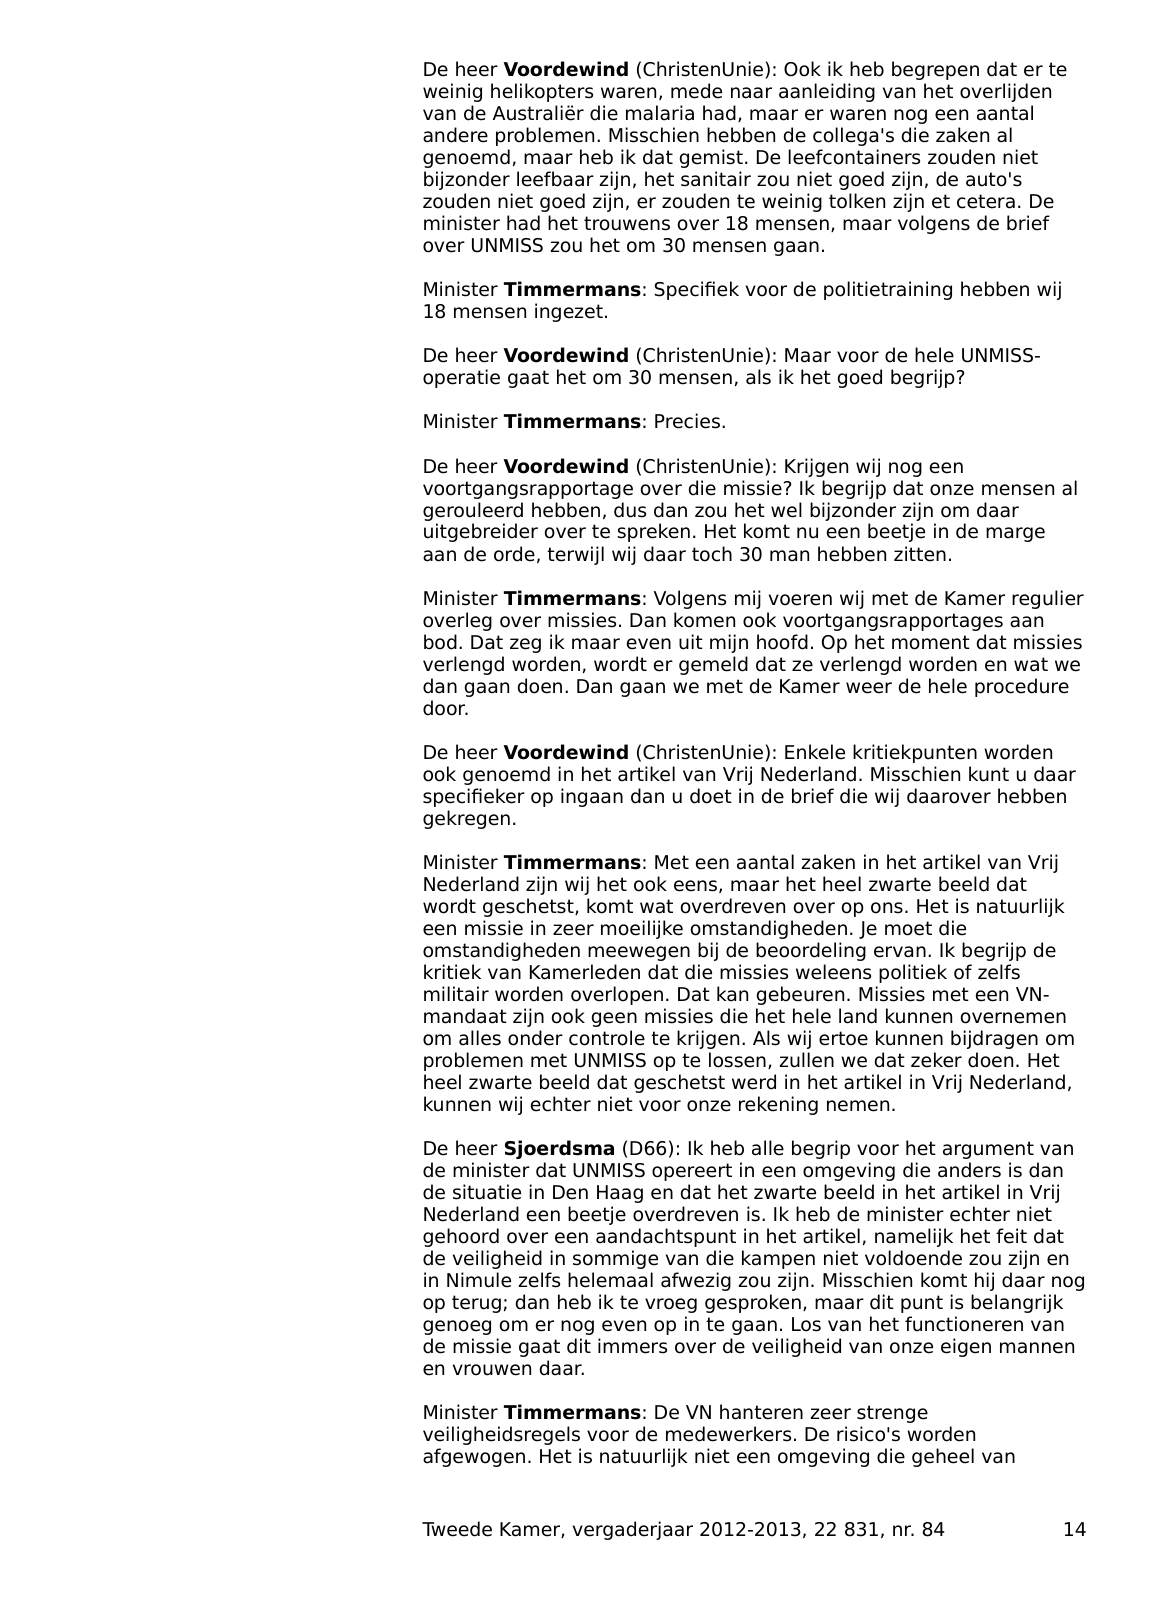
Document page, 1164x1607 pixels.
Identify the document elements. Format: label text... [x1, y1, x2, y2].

text Minister Timmermans: Precies. [422, 411, 1087, 433]
text Minister Timmermans: De VN hanteren zeer strenge veiligheidsregels voor de medewerkers. De risico's worden afgewogen. Het is natuurlijk niet een omgeving die geheel van [422, 1402, 1087, 1468]
text De heer Voordewind (ChristenUnie): Krijgen wij nog een voortgangsrapportage over die missie? Ik begrijp dat onze mensen al gerouleerd hebben, dus dan zou het wel bijzonder zijn om daar uitgebreider over te spreken. Het komt nu een beetje in de marge aan de orde, terwijl wij daar toch 30 man hebben zitten. [422, 456, 1087, 565]
text Minister Timmermans: Volgens mij voeren wij met de Kamer regulier overleg over missies. Dan komen ook voortgangsrapportages aan bod. Dat zeg ik maar even uit mijn hoofd. Op het moment dat missies verlengd worden, wordt er gemeld dat ze verlengd worden en wat we dan gaan doen. Dan gaan we met de Kamer weer de hele procedure door. [422, 588, 1087, 719]
text Minister Timmermans: Met een aantal zaken in het artikel van Vrij Nederland zijn wij het ook eens, maar het heel zwarte beeld dat wordt geschetst, komt wat overdreven over op ons. Het is natuurlijk een missie in zeer moeilijke omstandigheden. Je moet die omstandigheden meewegen bij de beoordeling ervan. Ik begrijp de kritiek van Kamerleden dat die missies weleens politiek of zelfs militair worden overlopen. Dat kan gebeuren. Missies met een VN-mandaat zijn ook geen missies die het hele land kunnen overnemen om alles onder controle te krijgen. Als wij ertoe kunnen bijdragen om problemen met UNMISS op te lossen, zullen we dat zeker doen. Het heel zwarte beeld dat geschetst werd in het artikel in Vrij Nederland, kunnen wij echter niet voor onze rekening nemen. [422, 852, 1087, 1116]
text De heer Voordewind (ChristenUnie): Ook ik heb begrepen dat er te weinig helikopters waren, mede naar aanleiding van het overlijden van de Australiër die malaria had, maar er waren nog een aantal andere problemen. Misschien hebben de collega's die zaken al genoemd, maar heb ik dat gemist. De leefcontainers zouden niet bijzonder leefbaar zijn, het sanitair zou niet goed zijn, de auto's zouden niet goed zijn, er zouden te weinig tolken zijn et cetera. De minister had het trouwens over 18 mensen, maar volgens de brief over UNMISS zou het om 30 mensen gaan. [422, 59, 1087, 257]
text De heer Sjoerdsma (D66): Ik heb alle begrip voor het argument van de minister dat UNMISS opereert in een omgeving die anders is dan de situatie in Den Haag en dat het zwarte beeld in het artikel in Vrij Nederland een beetje overdreven is. Ik heb de minister echter niet gehoord over een aandachtspunt in het artikel, namelijk het feit dat de veiligheid in sommige van die kampen niet voldoende zou zijn en in Nimule zelfs helemaal afwezig zou zijn. Misschien komt hij daar nog op terug; dan heb ik te vroeg gesproken, maar dit punt is belangrijk genoeg om er nog even op in te gaan. Los van het functioneren van de missie gaat dit immers over de veiligheid van onze eigen mannen en vrouwen daar. [422, 1138, 1087, 1379]
text De heer Voordewind (ChristenUnie): Enkele kritiekpunten worden ook genoemd in het artikel van Vrij Nederland. Misschien kunt u daar specifieker op ingaan dan u doet in de brief die wij daarover hebben gekregen. [422, 742, 1087, 829]
text Minister Timmermans: Specifiek voor de politietraining hebben wij 18 mensen ingezet. [422, 279, 1087, 323]
text De heer Voordewind (ChristenUnie): Maar voor de hele UNMISS-operatie gaat het om 30 mensen, als ik het goed begrijp? [422, 345, 1087, 389]
